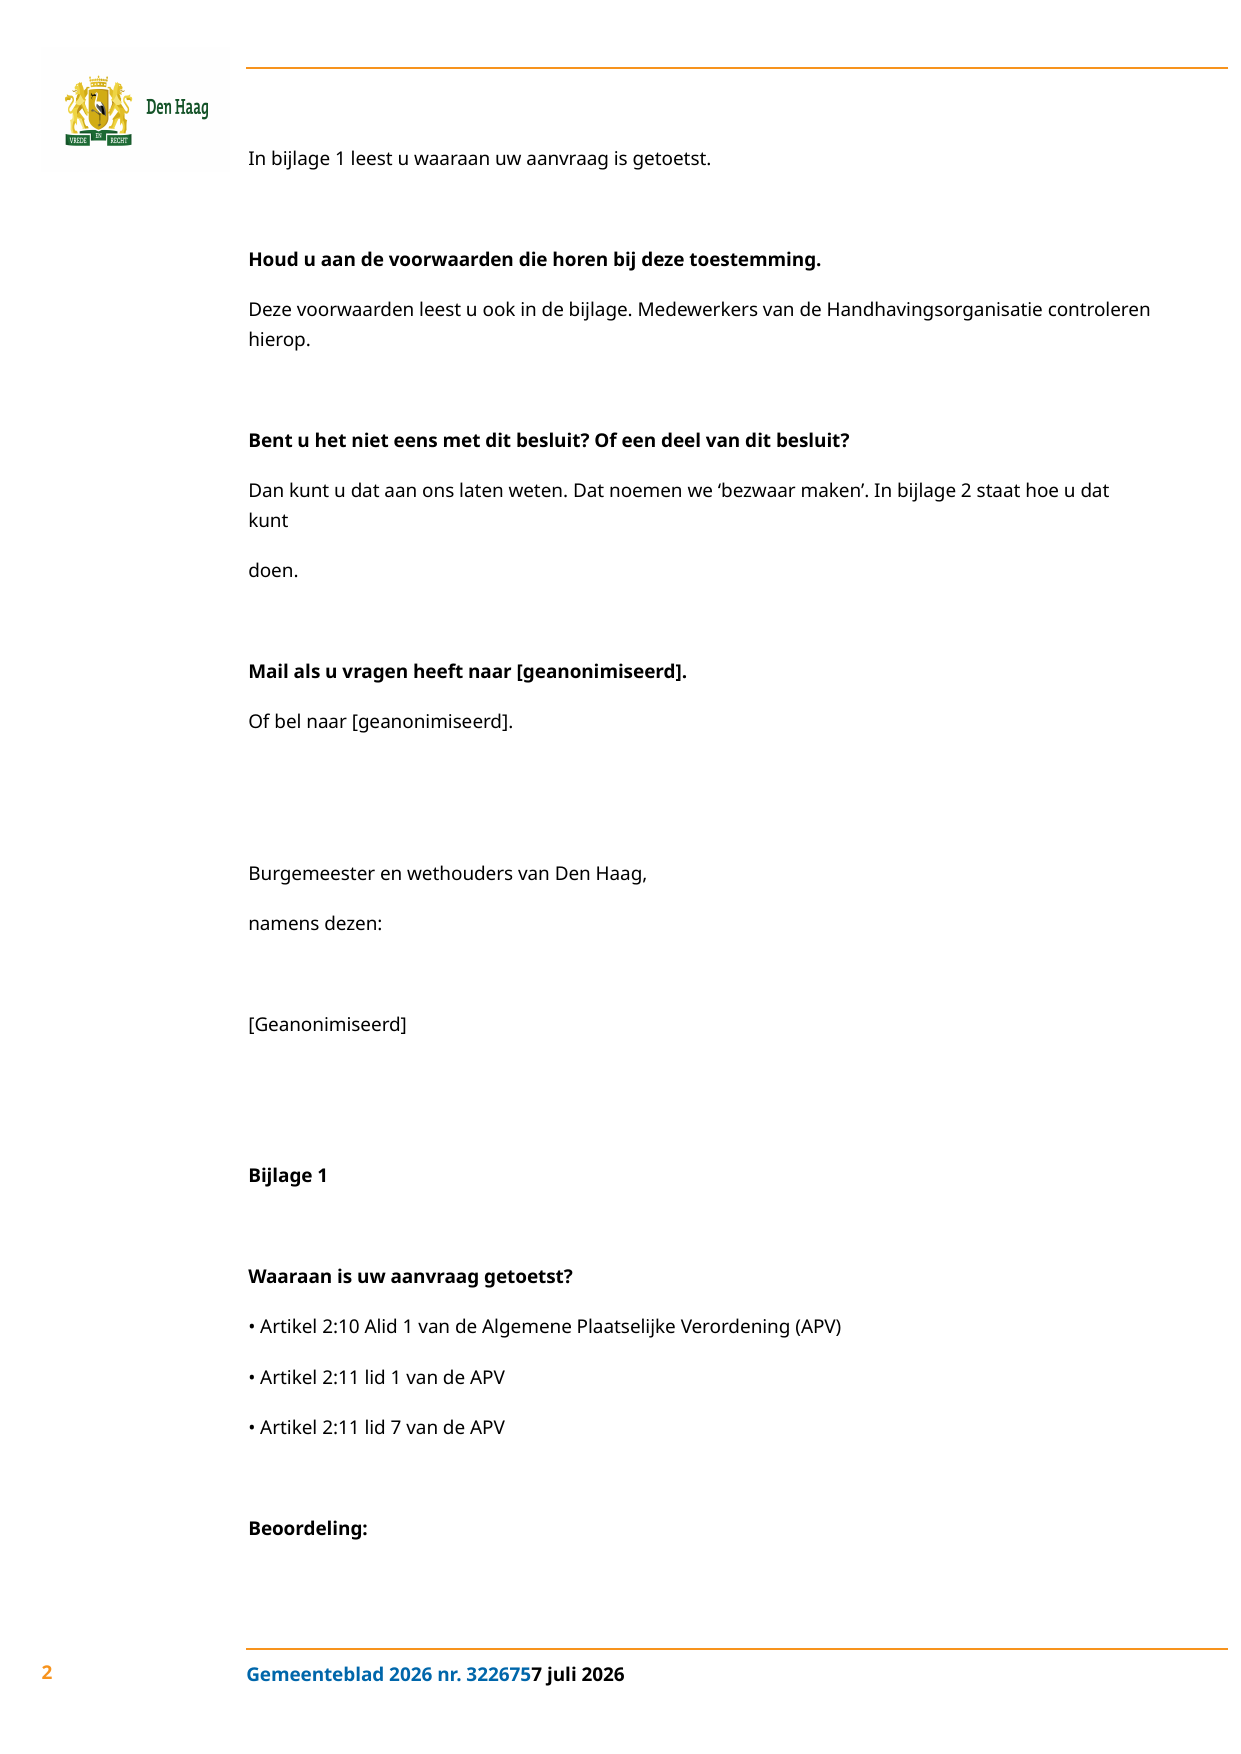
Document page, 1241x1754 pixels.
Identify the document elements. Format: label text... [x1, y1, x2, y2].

text • Artikel 2:10 Alid 1 van de Algemene Plaatselijke Verordening (APV) [248, 1313, 1152, 1339]
text Of bel naar [geanonimiseerd]. [248, 708, 1152, 734]
text Deze voorwaarden leest u ook in de bijlage. Medewerkers van de Handhavingsorganisatie controleren hierop. [248, 296, 1152, 352]
text doen. [248, 557, 1152, 583]
text • Artikel 2:11 lid 7 van de APV [248, 1414, 1152, 1440]
text Mail als u vragen heeft naar [geanonimiseerd]. [248, 658, 1152, 684]
text Bent u het niet eens met dit besluit? Of een deel van dit besluit? [248, 427, 1152, 453]
picture [41, 47, 231, 172]
text Dan kunt u dat aan ons laten weten. Dat noemen we ‘bezwaar maken’. In bijlage 2 staat hoe u dat kunt [248, 477, 1152, 533]
text Bijlage 1 [248, 1162, 1152, 1188]
text [Geanonimiseerd] [248, 1011, 1152, 1037]
text Waaraan is uw aanvraag getoetst? [248, 1263, 1152, 1289]
text namens dezen: [248, 910, 1152, 936]
text • Artikel 2:11 lid 1 van de APV [248, 1364, 1152, 1390]
text In bijlage 1 leest u waaraan uw aanvraag is getoetst. [248, 145, 1152, 171]
text Beoordeling: [248, 1515, 1152, 1541]
text Houd u aan de voorwaarden die horen bij deze toestemming. [248, 246, 1152, 272]
text Burgemeester en wethouders van Den Haag, [248, 860, 1152, 886]
